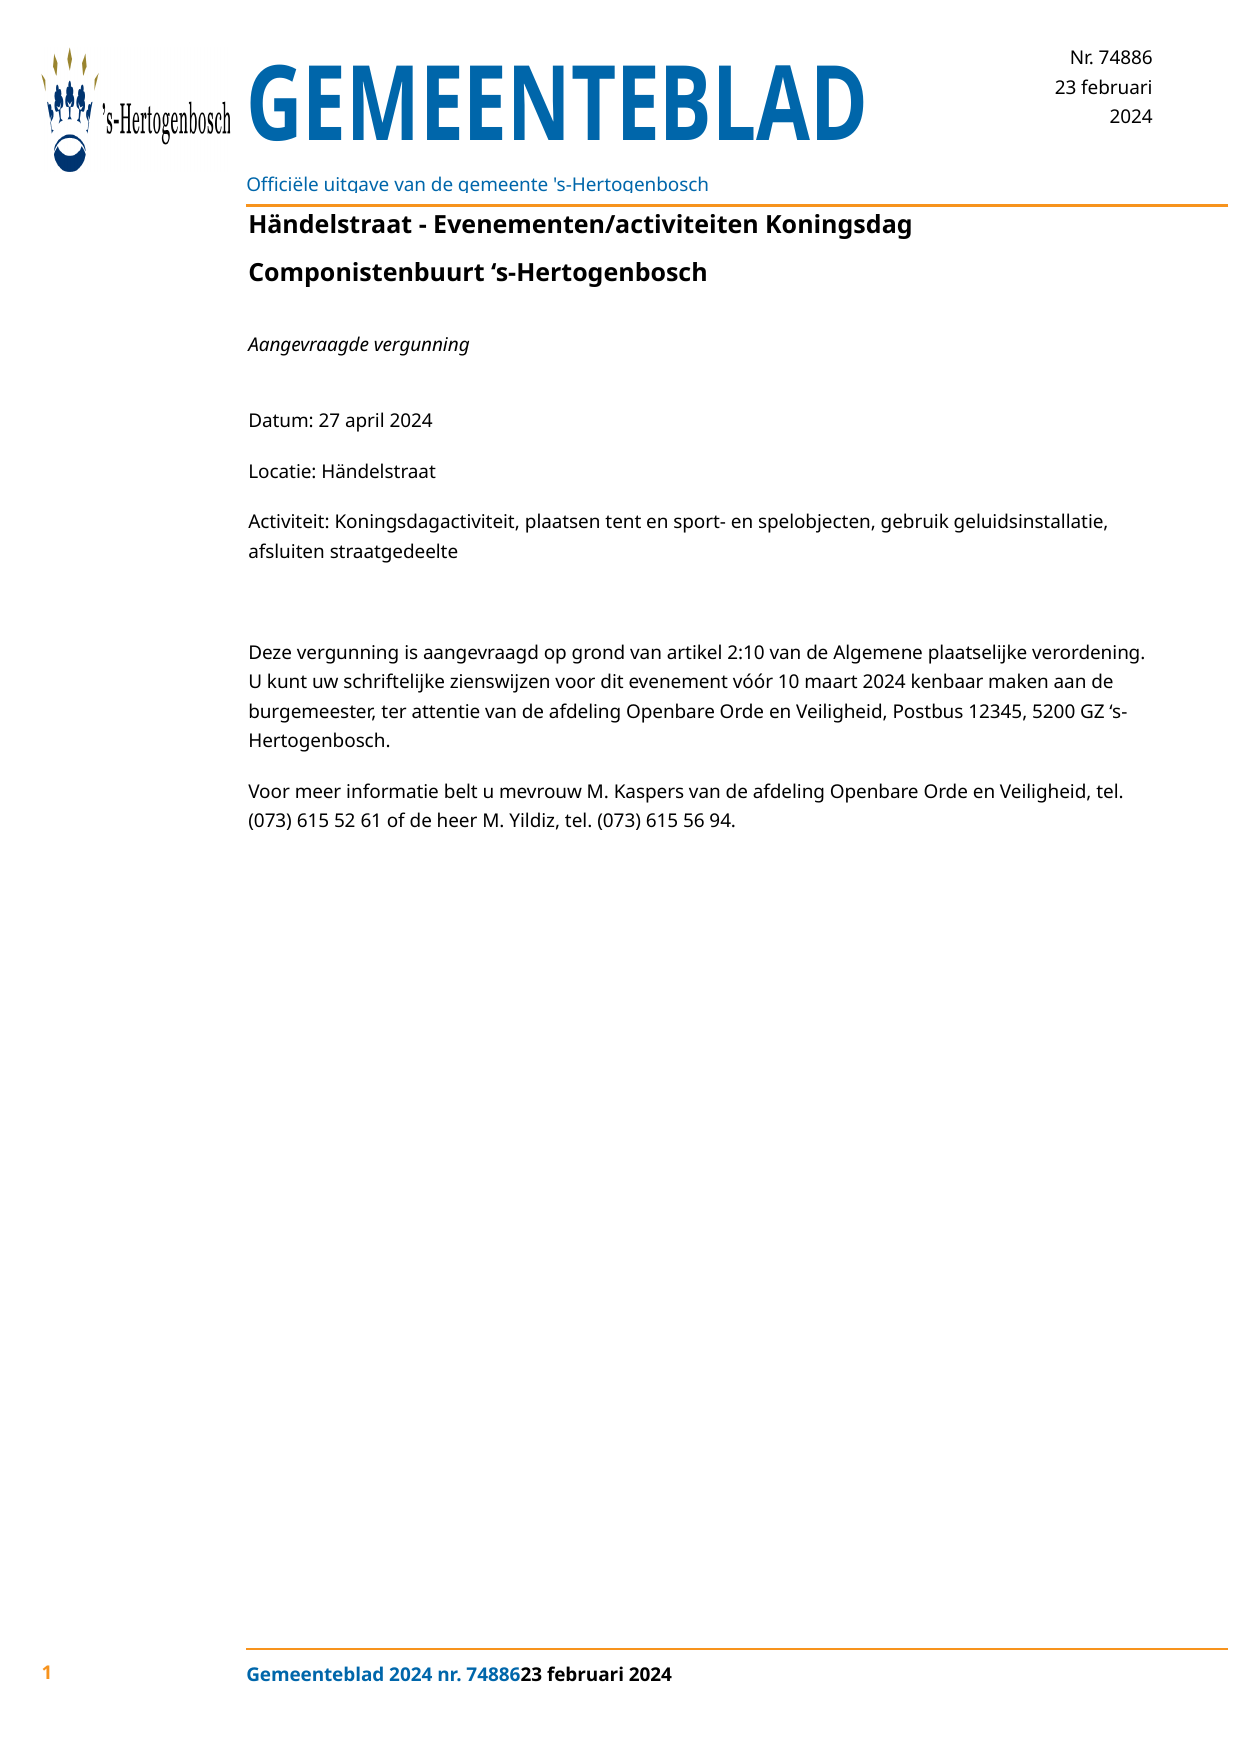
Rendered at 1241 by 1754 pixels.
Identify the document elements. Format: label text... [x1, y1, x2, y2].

text Voor meer informatie belt u mevrouw M. Kaspers van de afdeling Openbare Orde en Veiligheid, tel. (073) 615 52 61 of de heer M. Yildiz, tel. (073) 615 56 94. [248, 778, 1152, 833]
text Deze vergunning is aangevraagd op grond van artikel 2:10 van de Algemene plaatselijke verordening. U kunt uw schriftelijke zienswijzen voor dit evenement vóór 10 maart 2024 kenbaar maken aan de burgemeester, ter attentie van de afdeling Openbare Orde en Veiligheid, Postbus 12345, 5200 GZ ‘s-Hertogenbosch. [248, 639, 1152, 753]
text Locatie: Händelstraat [248, 458, 1152, 484]
text Activiteit: Koningsdagactiviteit, plaatsen tent en sport- en spelobjecten, gebruik geluidsinstallatie, afsluiten straatgedeelte [248, 508, 1152, 564]
text Datum: 27 april 2024 [248, 408, 1152, 433]
text Aangevraagde vergunning [248, 331, 1152, 357]
picture [41, 47, 231, 172]
text Händelstraat - Evenementen/activiteiten Koningsdag Componistenbuurt ‘s-Hertogenbosch [248, 207, 1152, 288]
